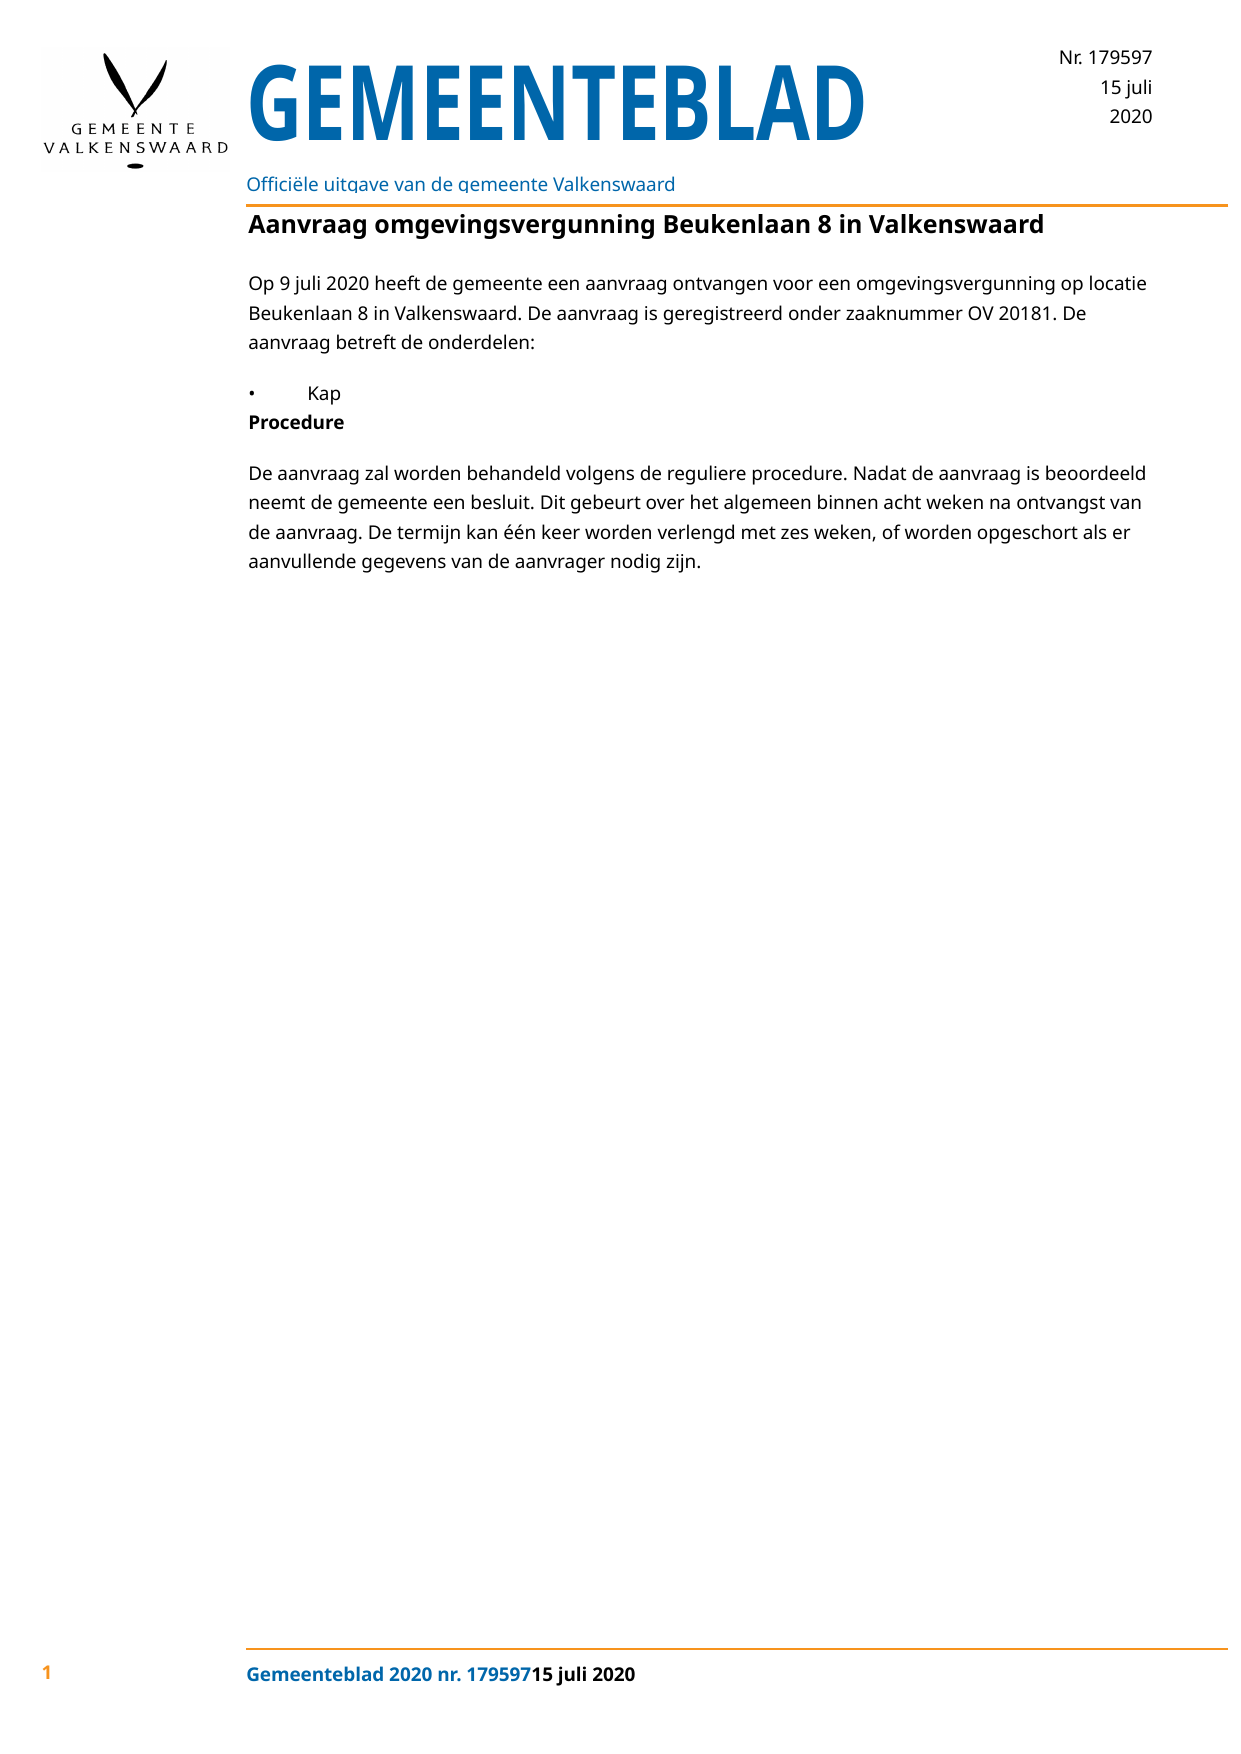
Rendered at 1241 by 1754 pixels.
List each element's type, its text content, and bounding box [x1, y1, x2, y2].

text De aanvraag zal worden behandeld volgens de reguliere procedure. Nadat de aanvraag is beoordeeld neemt de gemeente een besluit. Dit gebeurt over het algemeen binnen acht weken na ontvangst van de aanvraag. De termijn kan één keer worden verlengd met zes weken, of worden opgeschort als er aanvullende gegevens van de aanvrager nodig zijn. [248, 460, 1152, 574]
list Kap [248, 380, 1152, 406]
picture [41, 47, 231, 172]
text Procedure [248, 409, 1152, 435]
text Op 9 juli 2020 heeft de gemeente een aanvraag ontvangen voor een omgevingsvergunning op locatie Beukenlaan 8 in Valkenswaard. De aanvraag is geregistreerd onder zaaknummer OV 20181. De aanvraag betreft de onderdelen: [248, 270, 1152, 355]
text Aanvraag omgevingsvergunning Beukenlaan 8 in Valkenswaard [248, 207, 1152, 241]
